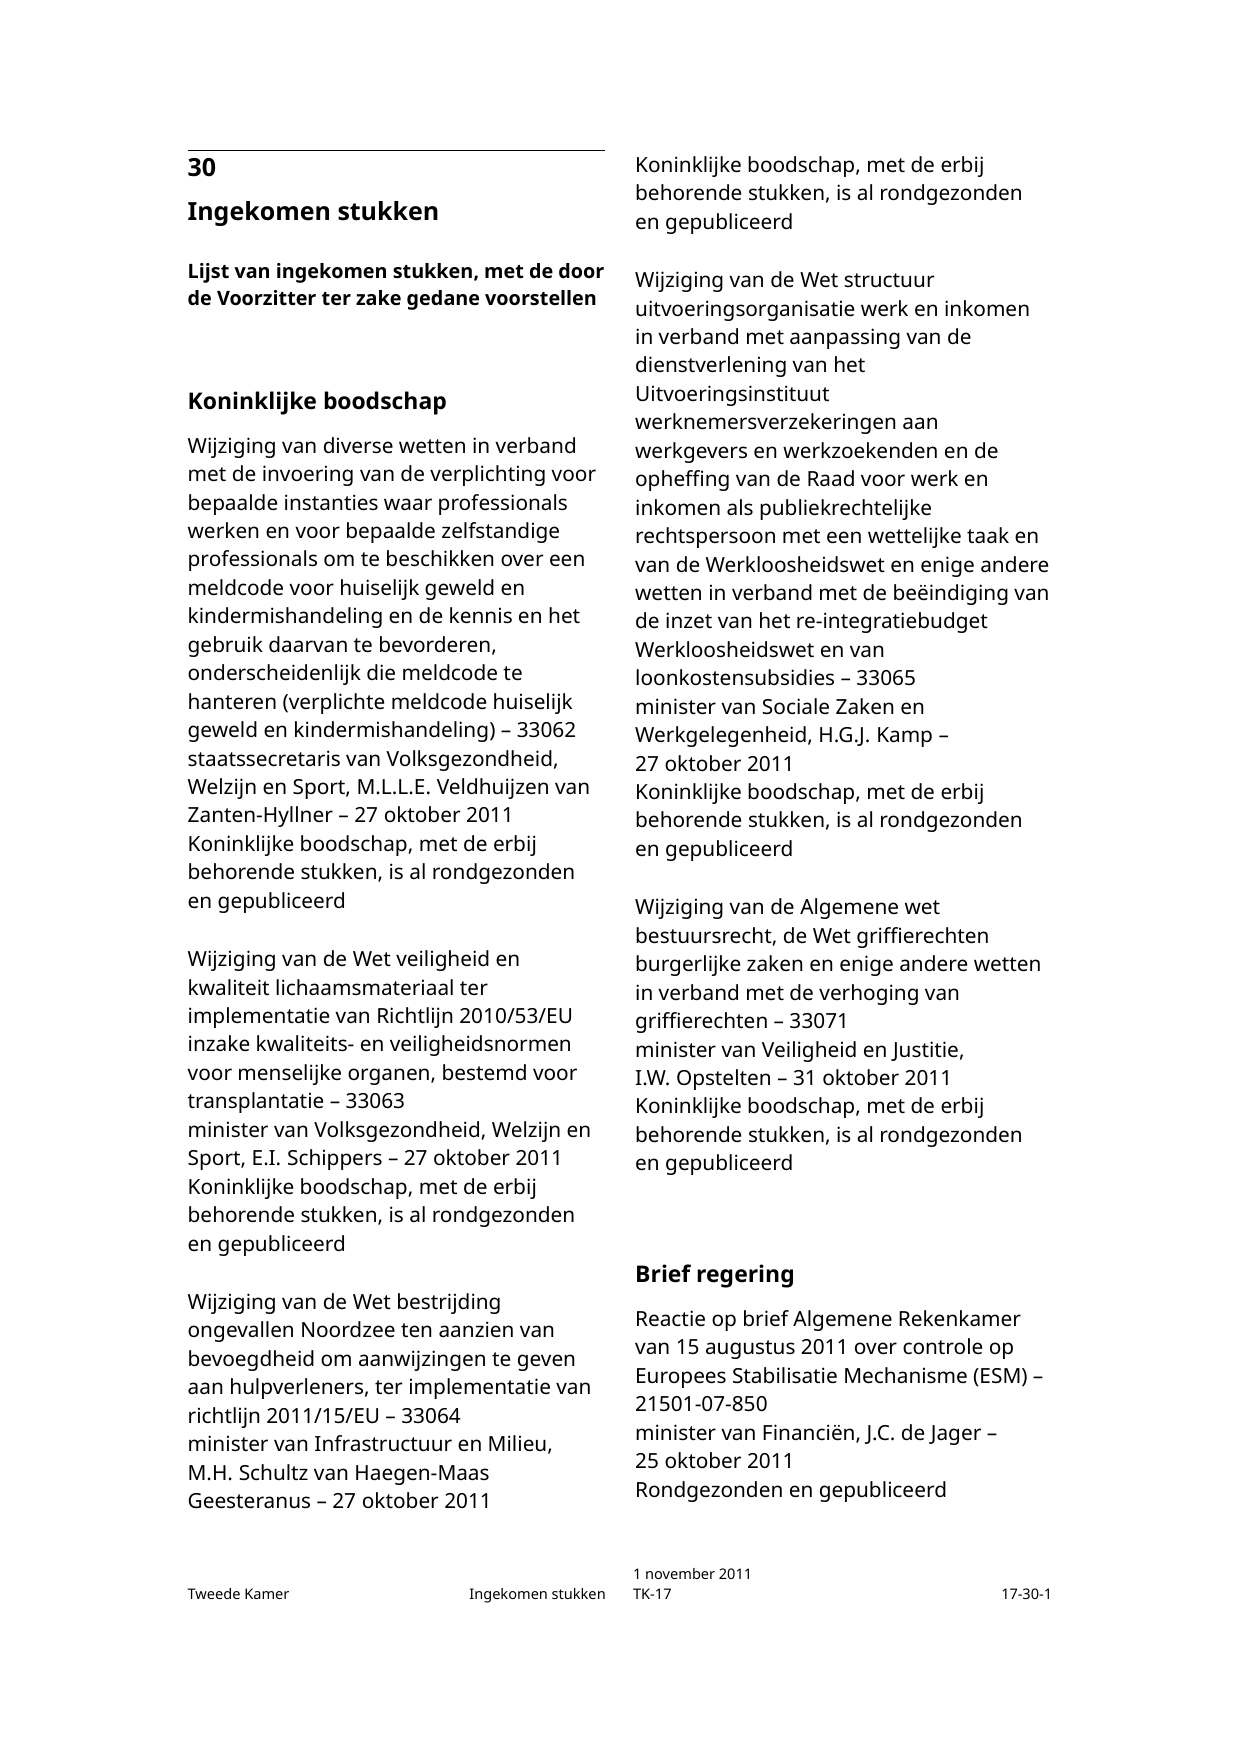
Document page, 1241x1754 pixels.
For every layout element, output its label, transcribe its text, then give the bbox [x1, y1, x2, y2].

text Ingekomen stukken [187, 193, 605, 227]
text Rondgezonden en gepubliceerd [635, 1475, 1053, 1503]
text Koninklijke boodschap, met de erbij behorende stukken, is al rondgezonden en gepubliceerd [187, 829, 605, 914]
text Koninklijke boodschap, met de erbij behorende stukken, is al rondgezonden en gepubliceerd [187, 1172, 605, 1257]
text  [635, 1207, 1053, 1235]
text minister van Infrastructuur en Milieu, M.H. Schultz van Haegen-Maas Geesteranus – 27 oktober 2011 [187, 1429, 605, 1514]
text Wijziging van de Wet veiligheid en kwaliteit lichaamsmateriaal ter implementatie van Richtlijn 2010/53/EU inzake kwaliteits- en veiligheidsnormen voor menselijke organen, bestemd voor transplantatie – 33063 [187, 944, 605, 1115]
text Reactie op brief Algemene Rekenkamer van 15 augustus 2011 over controle op Europees Stabilisatie Mechanisme (ESM) – 21501-07-850 [635, 1304, 1053, 1418]
text minister van Sociale Zaken en Werkgelegenheid, H.G.J. Kamp – 27 oktober 2011 [635, 692, 1053, 777]
text Wijziging van de Wet bestrijding ongevallen Noordzee ten aanzien van bevoegdheid om aanwijzingen te geven aan hulpverleners, ter implementatie van richtlijn 2011/15/EU – 33064 [187, 1287, 605, 1429]
text Koninklijke boodschap, met de erbij behorende stukken, is al rondgezonden en gepubliceerd [635, 1092, 1053, 1177]
text minister van Volksgezondheid, Welzijn en Sport, E.I. Schippers – 27 oktober 2011 [187, 1115, 605, 1172]
text Koninklijke boodschap, met de erbij behorende stukken, is al rondgezonden en gepubliceerd [635, 150, 1053, 235]
text Wijziging van diverse wetten in verband met de invoering van de verplichting voor bepaalde instanties waar professionals werken en voor bepaalde zelfstandige professionals om te beschikken over een meldcode voor huiselijk geweld en kindermishandeling en de kennis en het gebruik daarvan te bevorderen, onderscheidenlijk die meldcode te hanteren (verplichte meldcode huiselijk geweld en kindermishandeling) – 33062 [187, 431, 605, 744]
text Koninklijke boodschap, met de erbij behorende stukken, is al rondgezonden en gepubliceerd [635, 777, 1053, 862]
text minister van Financiën, J.C. de Jager – 25 oktober 2011 [635, 1418, 1053, 1475]
text staatssecretaris van Volksgezondheid, Welzijn en Sport, M.L.L.E. Veldhuijzen van Zanten-Hyllner – 27 oktober 2011 [187, 744, 605, 829]
text Wijziging van de Wet structuur uitvoeringsorganisatie werk en inkomen in verband met aanpassing van de dienstverlening van het Uitvoeringsinstituut werknemersverzekeringen aan werkgevers en werkzoekenden en de opheffing van de Raad voor werk en inkomen als publiekrechtelijke rechtspersoon met een wettelijke taak en van de Werkloosheidswet en enige andere wetten in verband met de beëindiging van de inzet van het re-integratiebudget Werkloosheidswet en van loonkostensubsidies – 33065 [635, 265, 1053, 692]
text minister van Veiligheid en Justitie, I.W. Opstelten – 31 oktober 2011 [635, 1035, 1053, 1092]
subtitle Brief regering [635, 1258, 1053, 1289]
text  [187, 334, 605, 362]
text 30 [187, 151, 605, 184]
text Wijziging van de Algemene wet bestuursrecht, de Wet griffierechten burgerlijke zaken en enige andere wetten in verband met de verhoging van griffierechten – 33071 [635, 892, 1053, 1035]
subtitle Koninklijke boodschap [187, 384, 605, 416]
subtitle Lijst van ingekomen stukken, met de door de Voorzitter ter zake gedane voorstellen [187, 257, 605, 311]
